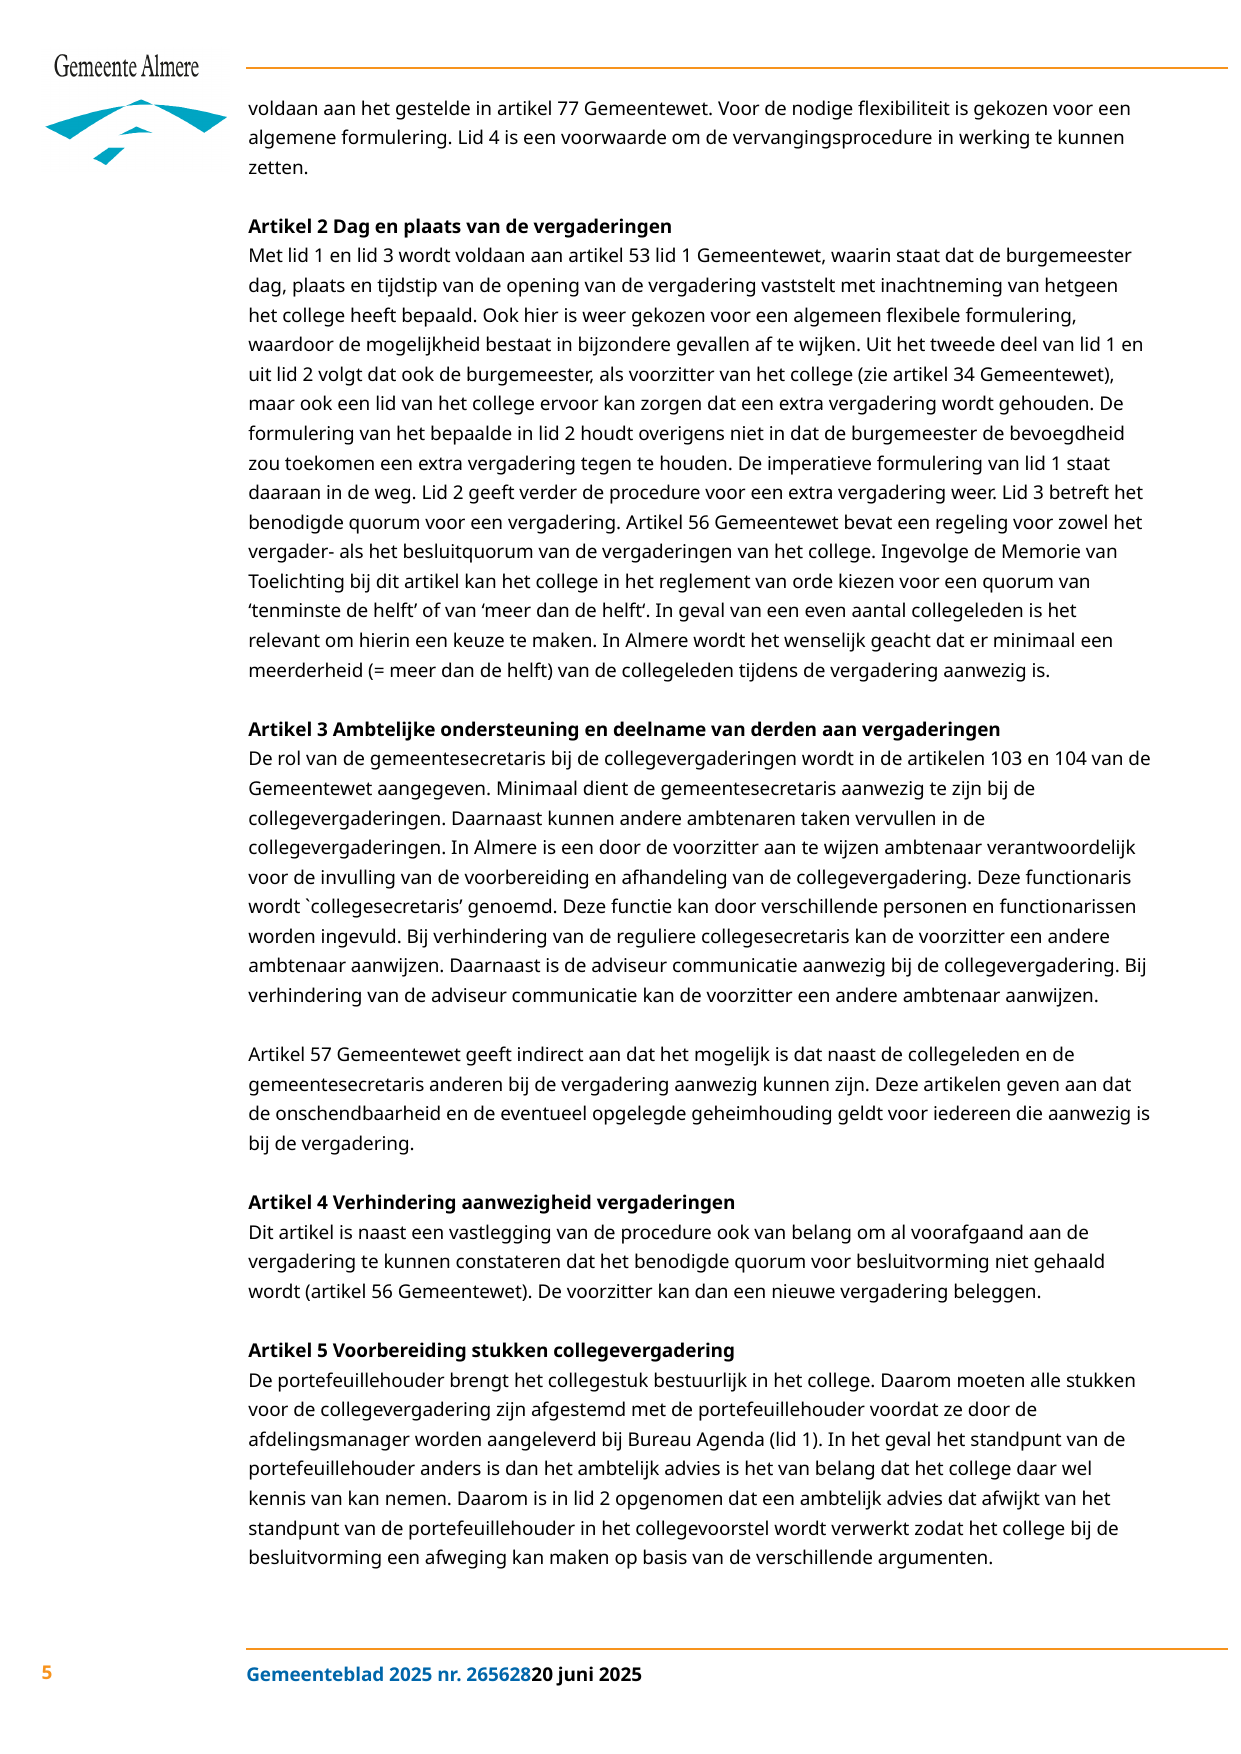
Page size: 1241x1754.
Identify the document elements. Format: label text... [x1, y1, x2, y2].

text Artikel 5 Voorbereiding stukken collegevergadering [248, 1337, 1152, 1363]
text Artikel 3 Ambtelijke ondersteuning en deelname van derden aan vergaderingen [248, 716, 1152, 742]
text Artikel 2 Dag en plaats van de vergaderingen [248, 213, 1152, 239]
text Met lid 1 en lid 3 wordt voldaan aan artikel 53 lid 1 Gemeentewet, waarin staat dat de burgemeester dag, plaats en tijdstip van de opening van de vergadering vaststelt met inachtneming van hetgeen het college heeft bepaald. Ook hier is weer gekozen voor een algemeen flexibele formulering, waardoor de mogelijkheid bestaat in bijzondere gevallen af te wijken. Uit het tweede deel van lid 1 en uit lid 2 volgt dat ook de burgemeester, als voorzitter van het college (zie artikel 34 Gemeentewet), maar ook een lid van het college ervoor kan zorgen dat een extra vergadering wordt gehouden. De formulering van het bepaalde in lid 2 houdt overigens niet in dat de burgemeester de bevoegdheid zou toekomen een extra vergadering tegen te houden. De imperatieve formulering van lid 1 staat daaraan in de weg. Lid 2 geeft verder de procedure voor een extra vergadering weer. Lid 3 betreft het benodigde quorum voor een vergadering. Artikel 56 Gemeentewet bevat een regeling voor zowel het vergader- als het besluitquorum van de vergaderingen van het college. Ingevolge de Memorie van Toelichting bij dit artikel kan het college in het reglement van orde kiezen voor een quorum van ‘tenminste de helft’ of van ‘meer dan de helft‘. In geval van een even aantal collegeleden is het relevant om hierin een keuze te maken. In Almere wordt het wenselijk geacht dat er minimaal een meerderheid (= meer dan de helft) van de collegeleden tijdens de vergadering aanwezig is. [248, 243, 1152, 683]
text Dit artikel is naast een vastlegging van de procedure ook van belang om al voorafgaand aan de vergadering te kunnen constateren dat het benodigde quorum voor besluitvorming niet gehaald wordt (artikel 56 Gemeentewet). De voorzitter kan dan een nieuwe vergadering beleggen. [248, 1219, 1152, 1304]
text Artikel 57 Gemeentewet geeft indirect aan dat het mogelijk is dat naast de collegeleden en de gemeentesecretaris anderen bij de vergadering aanwezig kunnen zijn. Deze artikelen geven aan dat de onschendbaarheid en de eventueel opgelegde geheimhouding geldt voor iedereen die aanwezig is bij de vergadering. [248, 1041, 1152, 1156]
text De rol van de gemeentesecretaris bij de collegevergaderingen wordt in de artikelen 103 en 104 van de Gemeentewet aangegeven. Minimaal dient de gemeentesecretaris aanwezig te zijn bij de collegevergaderingen. Daarnaast kunnen andere ambtenaren taken vervullen in de collegevergaderingen. In Almere is een door de voorzitter aan te wijzen ambtenaar verantwoordelijk voor de invulling van de voorbereiding en afhandeling van de collegevergadering. Deze functionaris wordt `collegesecretaris’ genoemd. Deze functie kan door verschillende personen en functionarissen worden ingevuld. Bij verhindering van de reguliere collegesecretaris kan de voorzitter een andere ambtenaar aanwijzen. Daarnaast is de adviseur communicatie aanwezig bij de collegevergadering. Bij verhindering van de adviseur communicatie kan de voorzitter een andere ambtenaar aanwijzen. [248, 746, 1152, 1008]
picture [41, 47, 231, 172]
text Artikel 4 Verhindering aanwezigheid vergaderingen [248, 1189, 1152, 1215]
text voldaan aan het gestelde in artikel 77 Gemeentewet. Voor de nodige flexibiliteit is gekozen voor een algemene formulering. Lid 4 is een voorwaarde om de vervangingsprocedure in werking te kunnen zetten. [248, 95, 1152, 180]
text De portefeuillehouder brengt het collegestuk bestuurlijk in het college. Daarom moeten alle stukken voor de collegevergadering zijn afgestemd met de portefeuillehouder voordat ze door de afdelingsmanager worden aangeleverd bij Bureau Agenda (lid 1). In het geval het standpunt van de portefeuillehouder anders is dan het ambtelijk advies is het van belang dat het college daar wel kennis van kan nemen. Daarom is in lid 2 opgenomen dat een ambtelijk advies dat afwijkt van het standpunt van de portefeuillehouder in het collegevoorstel wordt verwerkt zodat het college bij de besluitvorming een afweging kan maken op basis van de verschillende argumenten. [248, 1367, 1152, 1570]
